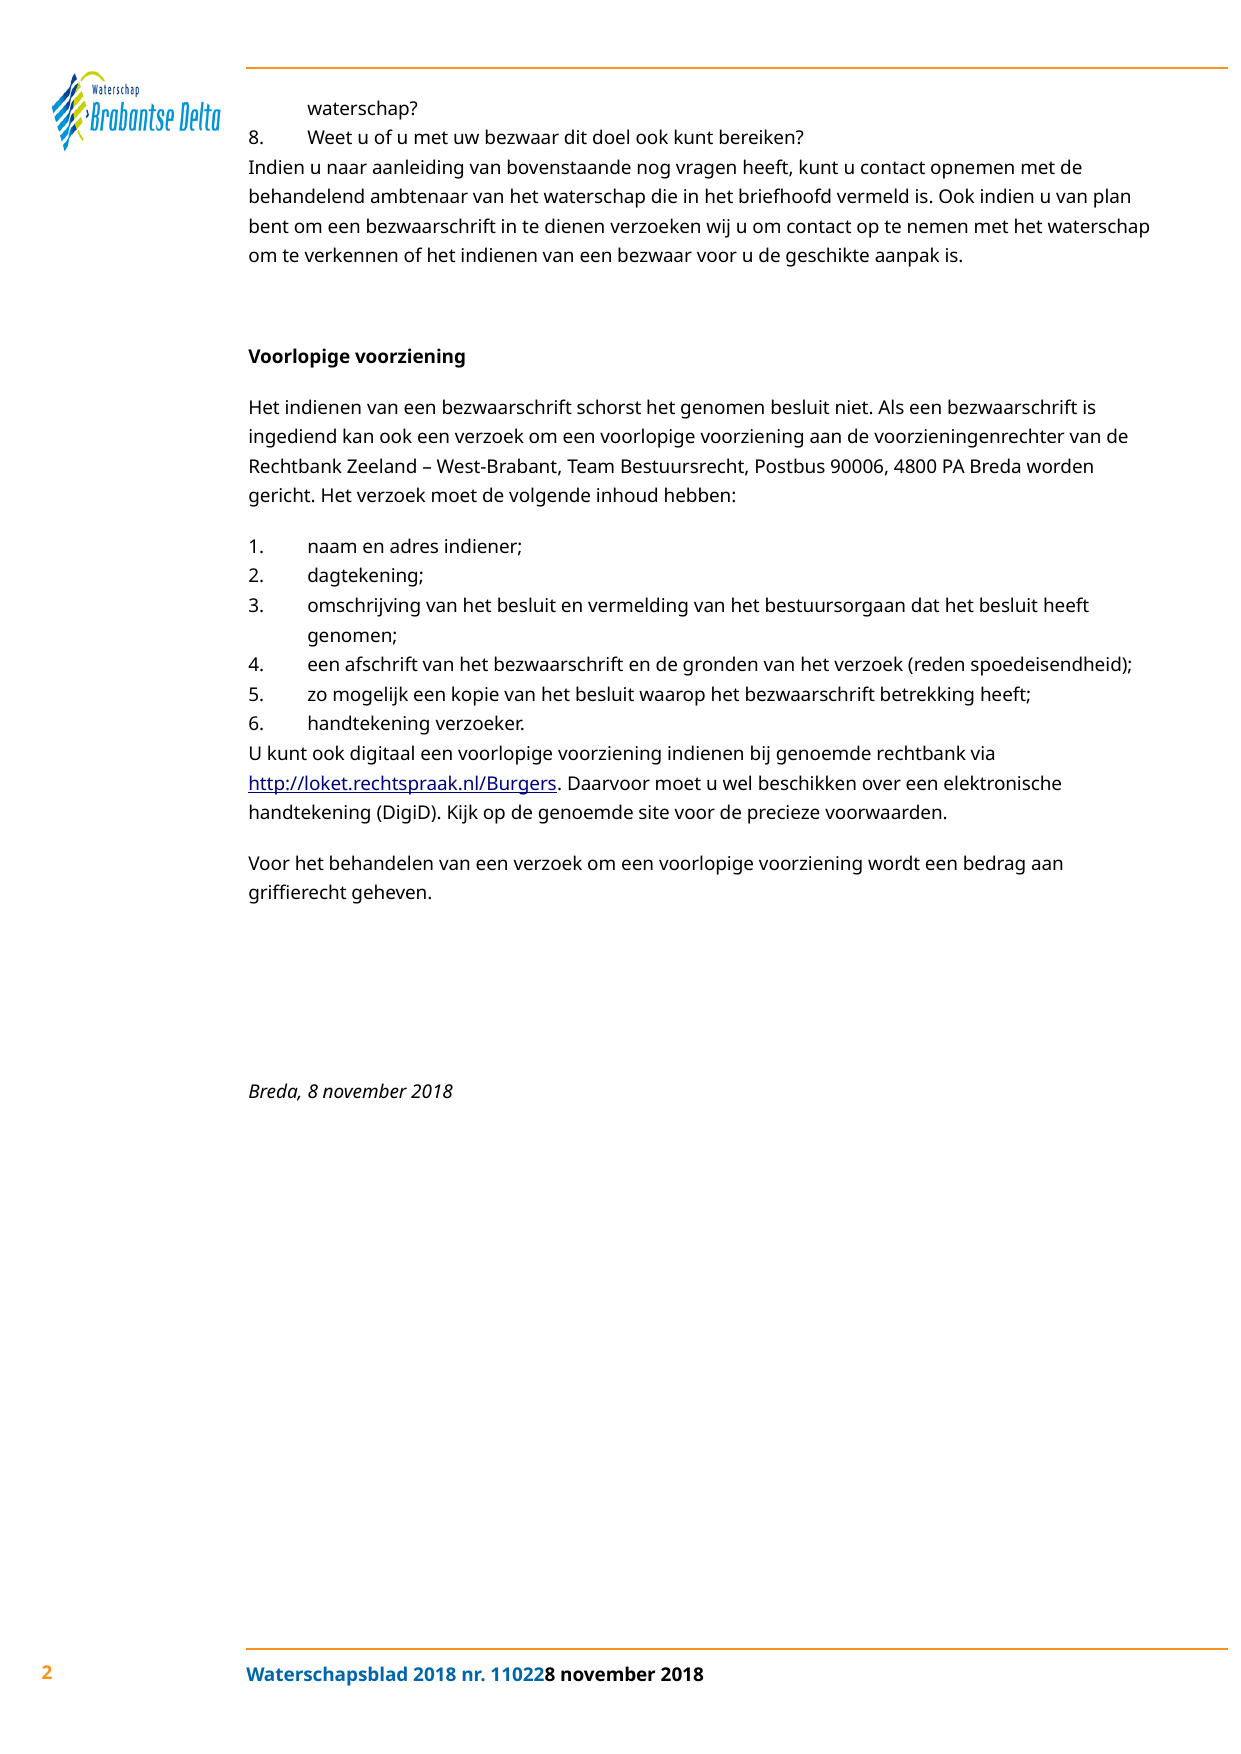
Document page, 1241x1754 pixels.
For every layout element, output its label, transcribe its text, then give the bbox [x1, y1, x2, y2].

list omschrijving van het besluit en vermelding van het bestuursorgaan dat het besluit heeft genomen; [248, 592, 1152, 648]
list een afschrift van het bezwaarschrift en de gronden van het verzoek (reden spoedeisendheid); [248, 651, 1152, 677]
text Voor het behandelen van een verzoek om een voorlopige voorziening wordt een bedrag aan griffierecht geheven. [248, 850, 1152, 905]
list waterschap? [248, 95, 1152, 121]
list naam en adres indiener; [248, 533, 1152, 559]
list handtekening verzoeker. [248, 711, 1152, 736]
text Indien u naar aanleiding van bovenstaande nog vragen heeft, kunt u contact opnemen met de behandelend ambtenaar van het waterschap die in het briefhoofd vermeld is. Ook indien u van plan bent om een bezwaarschrift in te dienen verzoeken wij u om contact op te nemen met het waterschap om te verkennen of het indienen van een bezwaar voor u de geschikte aanpak is. [248, 154, 1152, 268]
text Voorlopige voorziening [248, 343, 1152, 369]
list zo mogelijk een kopie van het besluit waarop het bezwaarschrift betrekking heeft; [248, 681, 1152, 707]
list Weet u of u met uw bezwaar dit doel ook kunt bereiken? [248, 124, 1152, 150]
text Breda, 8 november 2018 [248, 1078, 1152, 1104]
text Het indienen van een bezwaarschrift schorst het genomen besluit niet. Als een bezwaarschrift is ingediend kan ook een verzoek om een voorlopige voorziening aan de voorzieningenrechter van de Rechtbank Zeeland – West-Brabant, Team Bestuursrecht, Postbus 90006, 4800 PA Breda worden gericht. Het verzoek moet de volgende inhoud hebben: [248, 394, 1152, 508]
picture [41, 47, 231, 172]
list dagtekening; [248, 563, 1152, 588]
text U kunt ook digitaal een voorlopige voorziening indienen bij genoemde rechtbank via http://loket.rechtspraak.nl/Burgers. Daarvoor moet u wel beschikken over een elektronische handtekening (DigiD). Kijk op de genoemde site voor de precieze voorwaarden. [248, 740, 1152, 825]
